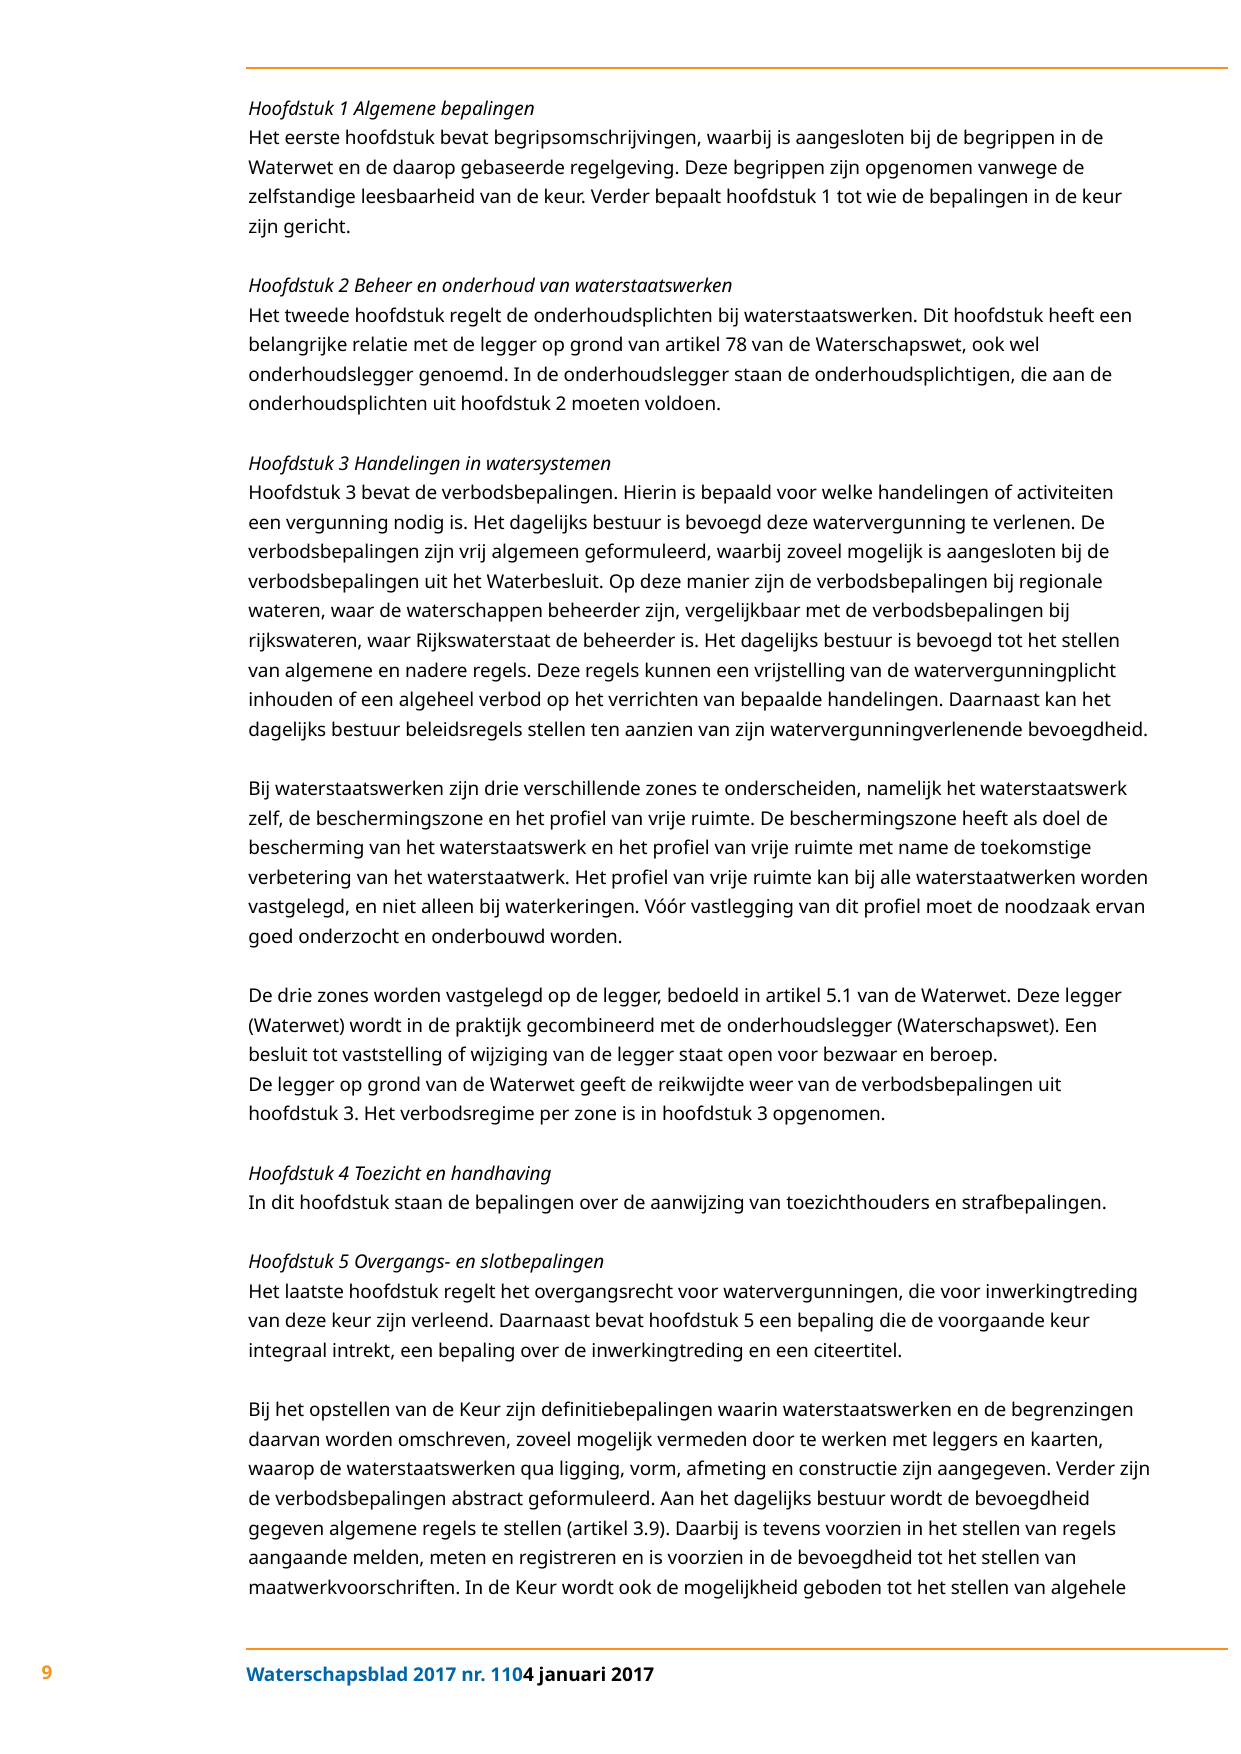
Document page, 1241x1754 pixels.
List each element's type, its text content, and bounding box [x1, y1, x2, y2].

text Hoofdstuk 1 Algemene bepalingen [248, 95, 1152, 121]
text De legger op grond van de Waterwet geeft de reikwijdte weer van de verbodsbepalingen uit hoofdstuk 3. Het verbodsregime per zone is in hoofdstuk 3 opgenomen. [248, 1071, 1152, 1126]
text De drie zones worden vastgelegd op de legger, bedoeld in artikel 5.1 van de Waterwet. Deze legger (Waterwet) wordt in de praktijk gecombineerd met de onderhoudslegger (Waterschapswet). Een besluit tot vaststelling of wijziging van de legger staat open voor bezwaar en beroep. [248, 982, 1152, 1067]
text Hoofdstuk 5 Overgangs- en slotbepalingen [248, 1248, 1152, 1274]
text Hoofdstuk 2 Beheer en onderhoud van waterstaatswerken [248, 272, 1152, 298]
text Het tweede hoofdstuk regelt de onderhoudsplichten bij waterstaatswerken. Dit hoofdstuk heeft een belangrijke relatie met de legger op grond van artikel 78 van de Waterschapswet, ook wel onderhoudslegger genoemd. In de onderhoudslegger staan de onderhoudsplichtigen, die aan de onderhoudsplichten uit hoofdstuk 2 moeten voldoen. [248, 302, 1152, 416]
text Het eerste hoofdstuk bevat begripsomschrijvingen, waarbij is aangesloten bij de begrippen in de Waterwet en de daarop gebaseerde regelgeving. Deze begrippen zijn opgenomen vanwege de zelfstandige leesbaarheid van de keur. Verder bepaalt hoofdstuk 1 tot wie de bepalingen in de keur zijn gericht. [248, 124, 1152, 239]
picture [41, 47, 231, 172]
text Hoofdstuk 3 bevat de verbodsbepalingen. Hierin is bepaald voor welke handelingen of activiteiten een vergunning nodig is. Het dagelijks bestuur is bevoegd deze watervergunning te verlenen. De verbodsbepalingen zijn vrij algemeen geformuleerd, waarbij zoveel mogelijk is aangesloten bij de verbodsbepalingen uit het Waterbesluit. Op deze manier zijn de verbodsbepalingen bij regionale wateren, waar de waterschappen beheerder zijn, vergelijkbaar met de verbodsbepalingen bij rijkswateren, waar Rijkswaterstaat de beheerder is. Het dagelijks bestuur is bevoegd tot het stellen van algemene en nadere regels. Deze regels kunnen een vrijstelling van de watervergunningplicht inhouden of een algeheel verbod op het verrichten van bepaalde handelingen. Daarnaast kan het dagelijks bestuur beleidsregels stellen ten aanzien van zijn watervergunningverlenende bevoegdheid. [248, 479, 1152, 742]
text Hoofdstuk 4 Toezicht en handhaving [248, 1160, 1152, 1186]
text Het laatste hoofdstuk regelt het overgangsrecht voor watervergunningen, die voor inwerkingtreding van deze keur zijn verleend. Daarnaast bevat hoofdstuk 5 een bepaling die de voorgaande keur integraal intrekt, een bepaling over de inwerkingtreding en een citeertitel. [248, 1278, 1152, 1363]
text In dit hoofdstuk staan de bepalingen over de aanwijzing van toezichthouders en strafbepalingen. [248, 1189, 1152, 1215]
text Bij waterstaatswerken zijn drie verschillende zones te onderscheiden, namelijk het waterstaatswerk zelf, de beschermingszone en het profiel van vrije ruimte. De beschermingszone heeft als doel de bescherming van het waterstaatswerk en het profiel van vrije ruimte met name de toekomstige verbetering van het waterstaatwerk. Het profiel van vrije ruimte kan bij alle waterstaatwerken worden vastgelegd, en niet alleen bij waterkeringen. Vóór vastlegging van dit profiel moet de noodzaak ervan goed onderzocht en onderbouwd worden. [248, 775, 1152, 949]
text Hoofdstuk 3 Handelingen in watersystemen [248, 450, 1152, 476]
text Bij het opstellen van de Keur zijn definitiebepalingen waarin waterstaatswerken en de begrenzingen daarvan worden omschreven, zoveel mogelijk vermeden door te werken met leggers en kaarten, waarop de waterstaatswerken qua ligging, vorm, afmeting en constructie zijn aangegeven. Verder zijn de verbodsbepalingen abstract geformuleerd. Aan het dagelijks bestuur wordt de bevoegdheid gegeven algemene regels te stellen (artikel 3.9). Daarbij is tevens voorzien in het stellen van regels aangaande melden, meten en registreren en is voorzien in de bevoegdheid tot het stellen van maatwerkvoorschriften. In de Keur wordt ook de mogelijkheid geboden tot het stellen van algehele [248, 1396, 1152, 1600]
